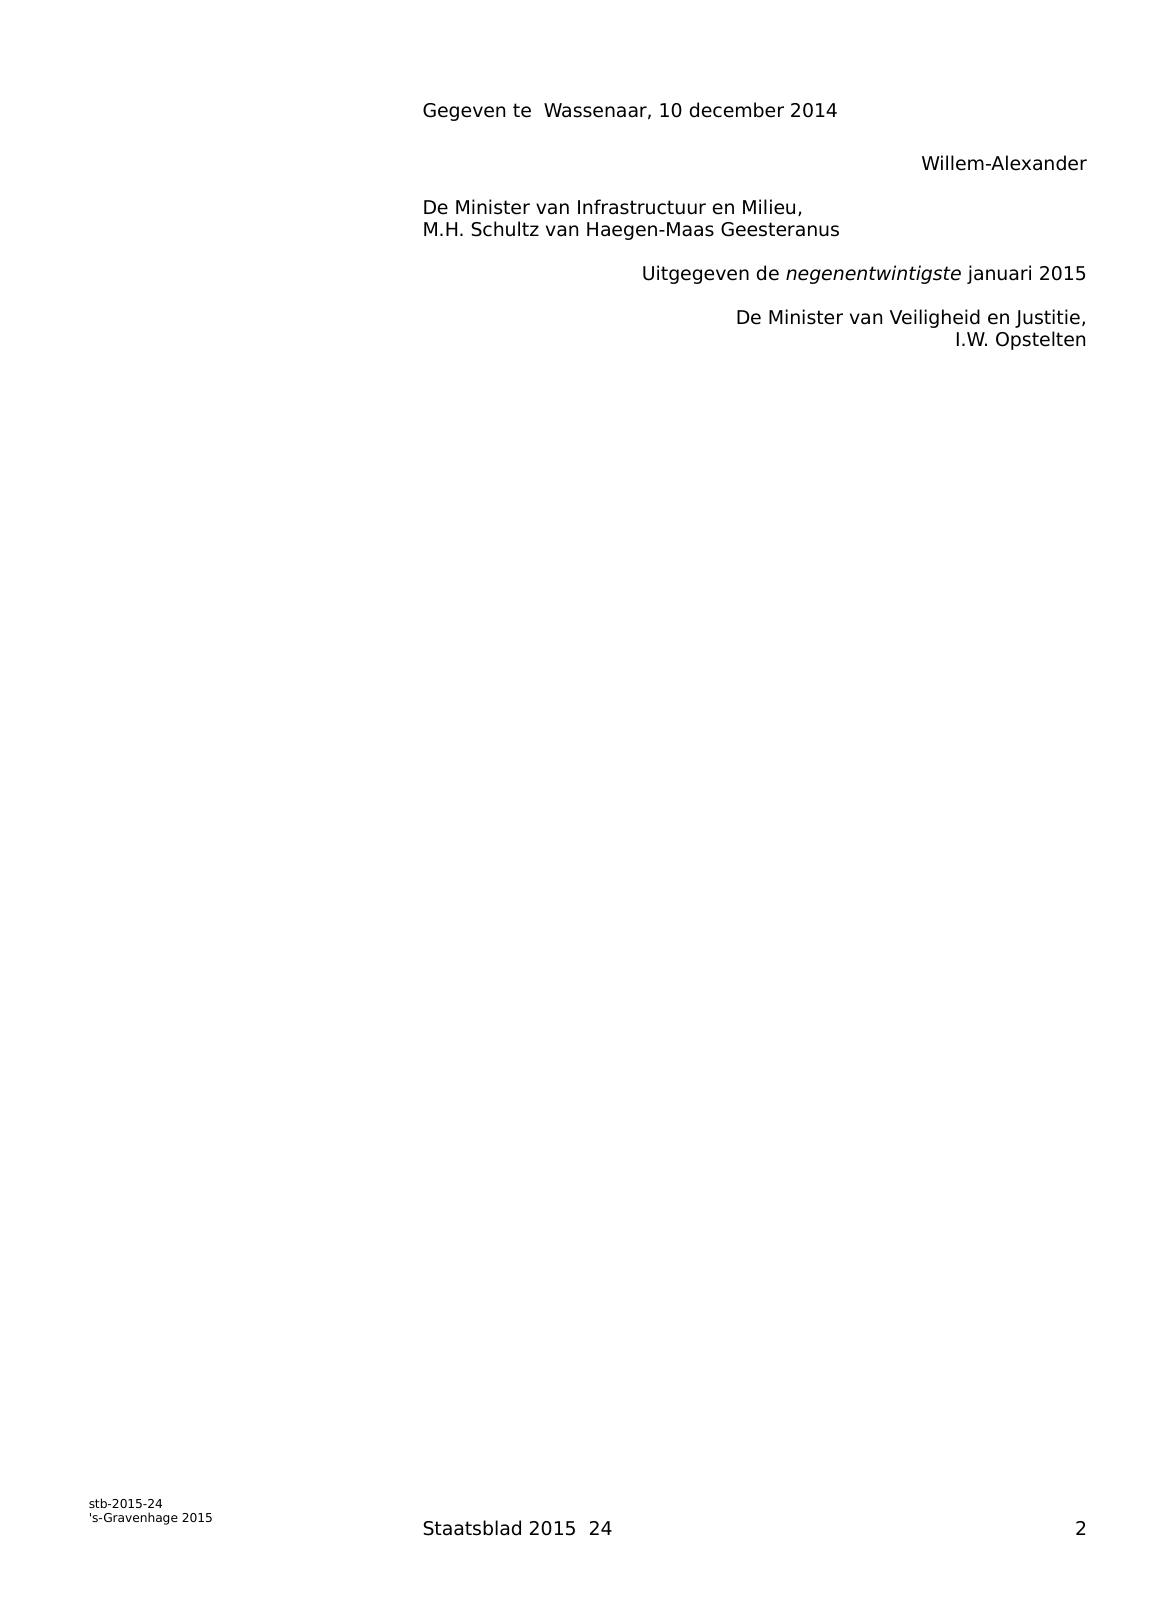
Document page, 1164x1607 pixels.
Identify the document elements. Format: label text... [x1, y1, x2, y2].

text 's-Gravenhage 2015 [88, 1511, 323, 1525]
text De Minister van Infrastructuur en Milieu, M.H. Schultz van Haegen-Maas Geesteranus [422, 197, 1087, 241]
text Gegeven te Wassenaar, 10 december 2014 [422, 100, 1087, 122]
text De Minister van Veiligheid en Justitie, I.W. Opstelten [422, 307, 1087, 351]
text Uitgegeven de negenentwintigste januari 2015 [422, 263, 1087, 285]
text stb-2015-24 [88, 1497, 323, 1511]
text Willem-Alexander [422, 152, 1087, 174]
